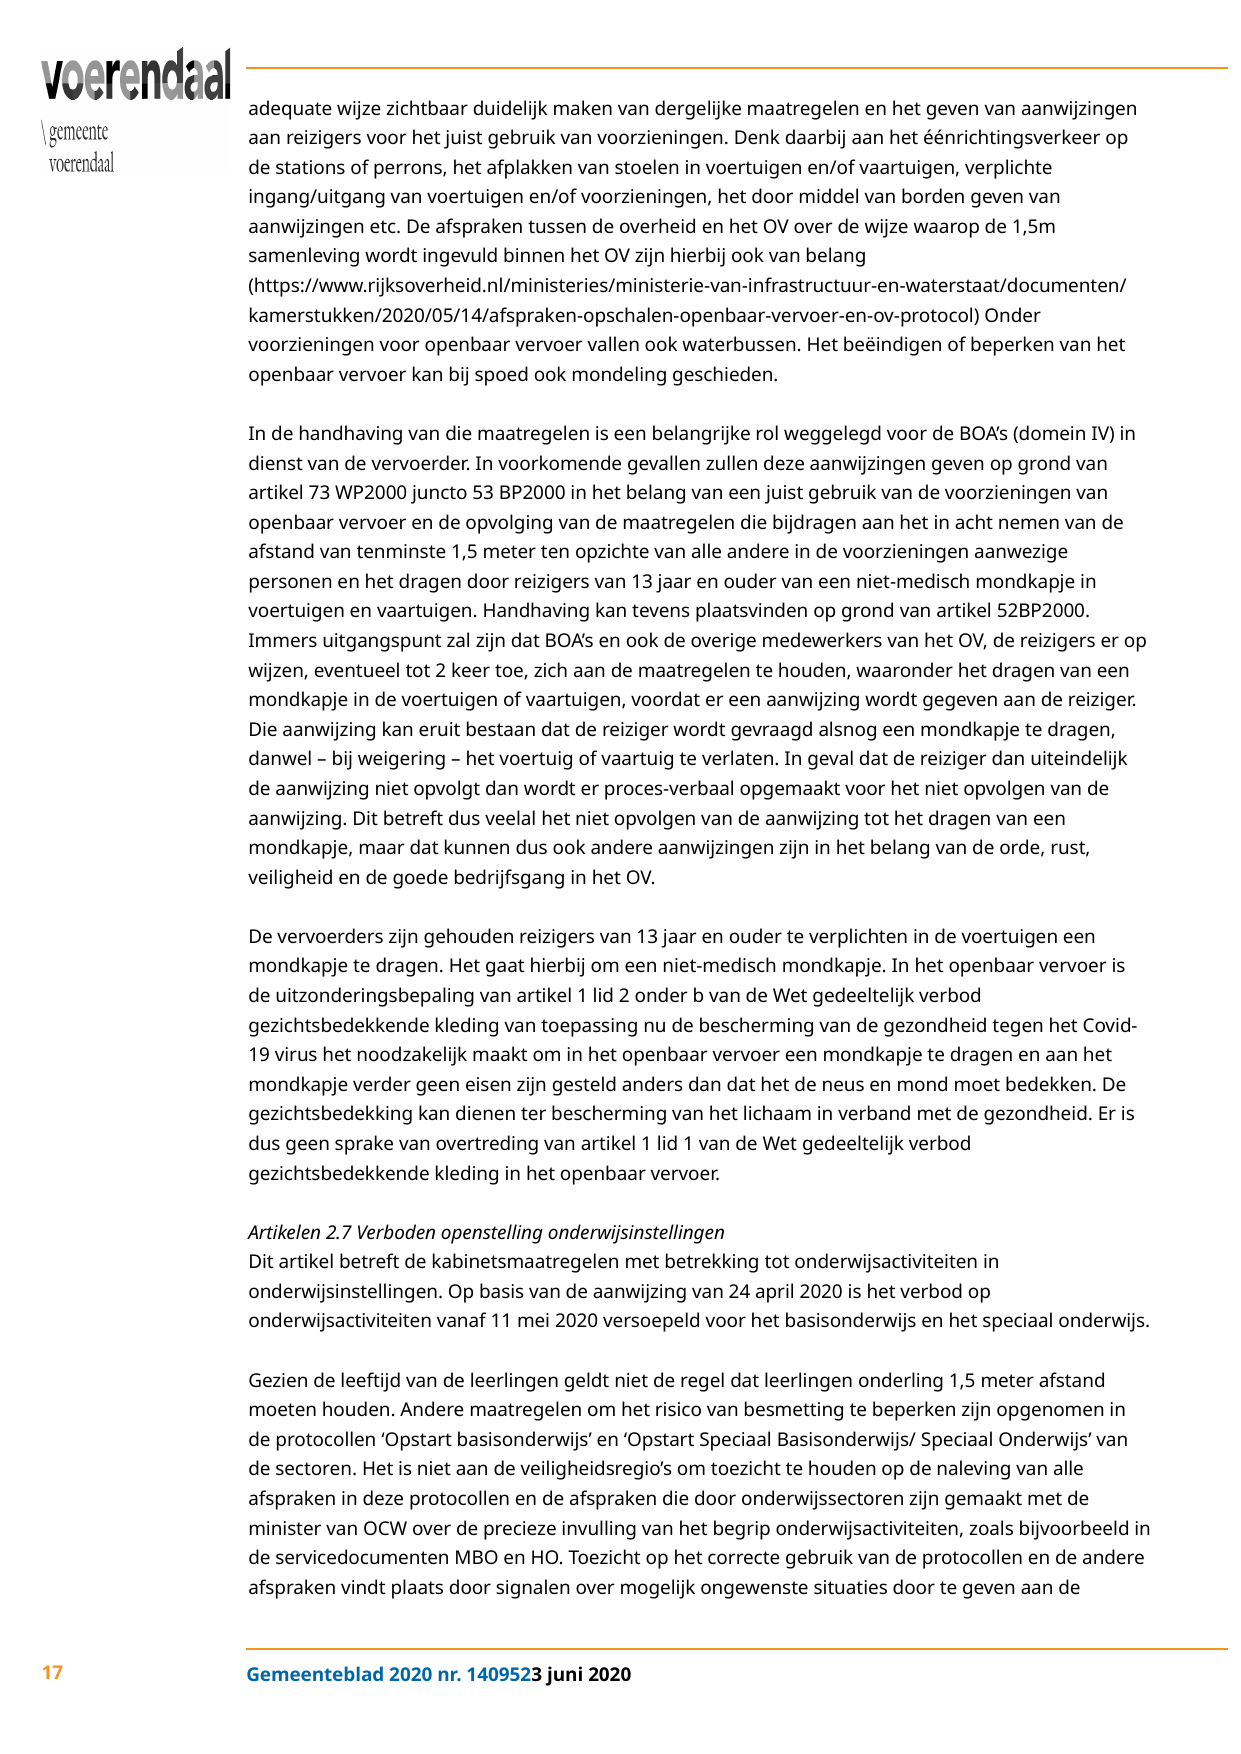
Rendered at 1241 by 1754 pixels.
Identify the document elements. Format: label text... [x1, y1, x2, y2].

text Dit artikel betreft de kabinetsmaatregelen met betrekking tot onderwijsactiviteiten in onderwijsinstellingen. Op basis van de aanwijzing van 24 april 2020 is het verbod op onderwijsactiviteiten vanaf 11 mei 2020 versoepeld voor het basisonderwijs en het speciaal onderwijs. [248, 1248, 1152, 1333]
text De vervoerders zijn gehouden reizigers van 13 jaar en ouder te verplichten in de voertuigen een mondkapje te dragen. Het gaat hierbij om een niet-medisch mondkapje. In het openbaar vervoer is de uitzonderingsbepaling van artikel 1 lid 2 onder b van de Wet gedeeltelijk verbod gezichtsbedekkende kleding van toepassing nu de bescherming van de gezondheid tegen het Covid-19 virus het noodzakelijk maakt om in het openbaar vervoer een mondkapje te dragen en aan het mondkapje verder geen eisen zijn gesteld anders dan dat het de neus en mond moet bedekken. De gezichtsbedekking kan dienen ter bescherming van het lichaam in verband met de gezondheid. Er is dus geen sprake van overtreding van artikel 1 lid 1 van de Wet gedeeltelijk verbod gezichtsbedekkende kleding in het openbaar vervoer. [248, 923, 1152, 1186]
text Immers uitgangspunt zal zijn dat BOA’s en ook de overige medewerkers van het OV, de reizigers er op wijzen, eventueel tot 2 keer toe, zich aan de maatregelen te houden, waaronder het dragen van een mondkapje in de voertuigen of vaartuigen, voordat er een aanwijzing wordt gegeven aan de reiziger. Die aanwijzing kan eruit bestaan dat de reiziger wordt gevraagd alsnog een mondkapje te dragen, danwel – bij weigering – het voertuig of vaartuig te verlaten. In geval dat de reiziger dan uiteindelijk de aanwijzing niet opvolgt dan wordt er proces-verbaal opgemaakt voor het niet opvolgen van de aanwijzing. Dit betreft dus veelal het niet opvolgen van de aanwijzing tot het dragen van een mondkapje, maar dat kunnen dus ook andere aanwijzingen zijn in het belang van de orde, rust, veiligheid en de goede bedrijfsgang in het OV. [248, 627, 1152, 890]
text In de handhaving van die maatregelen is een belangrijke rol weggelegd voor de BOA’s (domein IV) in dienst van de vervoerder. In voorkomende gevallen zullen deze aanwijzingen geven op grond van artikel 73 WP2000 juncto 53 BP2000 in het belang van een juist gebruik van de voorzieningen van openbaar vervoer en de opvolging van de maatregelen die bijdragen aan het in acht nemen van de afstand van tenminste 1,5 meter ten opzichte van alle andere in de voorzieningen aanwezige personen en het dragen door reizigers van 13 jaar en ouder van een niet-medisch mondkapje in voertuigen en vaartuigen. Handhaving kan tevens plaatsvinden op grond van artikel 52BP2000. [248, 420, 1152, 623]
text Gezien de leeftijd van de leerlingen geldt niet de regel dat leerlingen onderling 1,5 meter afstand moeten houden. Andere maatregelen om het risico van besmetting te beperken zijn opgenomen in de protocollen ‘Opstart basisonderwijs’ en ‘Opstart Speciaal Basisonderwijs/ Speciaal Onderwijs’ van de sectoren. Het is niet aan de veiligheidsregio’s om toezicht te houden op de naleving van alle afspraken in deze protocollen en de afspraken die door onderwijssectoren zijn gemaakt met de minister van OCW over de precieze invulling van het begrip onderwijsactiviteiten, zoals bijvoorbeeld in de servicedocumenten MBO en HO. Toezicht op het correcte gebruik van de protocollen en de andere afspraken vindt plaats door signalen over mogelijk ongewenste situaties door te geven aan de [248, 1367, 1152, 1600]
picture [41, 47, 231, 172]
text adequate wijze zichtbaar duidelijk maken van dergelijke maatregelen en het geven van aanwijzingen aan reizigers voor het juist gebruik van voorzieningen. Denk daarbij aan het éénrichtingsverkeer op de stations of perrons, het afplakken van stoelen in voertuigen en/of vaartuigen, verplichte ingang/uitgang van voertuigen en/of voorzieningen, het door middel van borden geven van aanwijzingen etc. De afspraken tussen de overheid en het OV over de wijze waarop de 1,5m samenleving wordt ingevuld binnen het OV zijn hierbij ook van belang (https://www.rijksoverheid.nl/ministeries/ministerie-van-infrastructuur-en-waterstaat/documenten/kamerstukken/2020/05/14/afspraken-opschalen-openbaar-vervoer-en-ov-protocol) Onder voorzieningen voor openbaar vervoer vallen ook waterbussen. Het beëindigen of beperken van het openbaar vervoer kan bij spoed ook mondeling geschieden. [248, 95, 1152, 387]
text Artikelen 2.7 Verboden openstelling onderwijsinstellingen [248, 1219, 1152, 1245]
